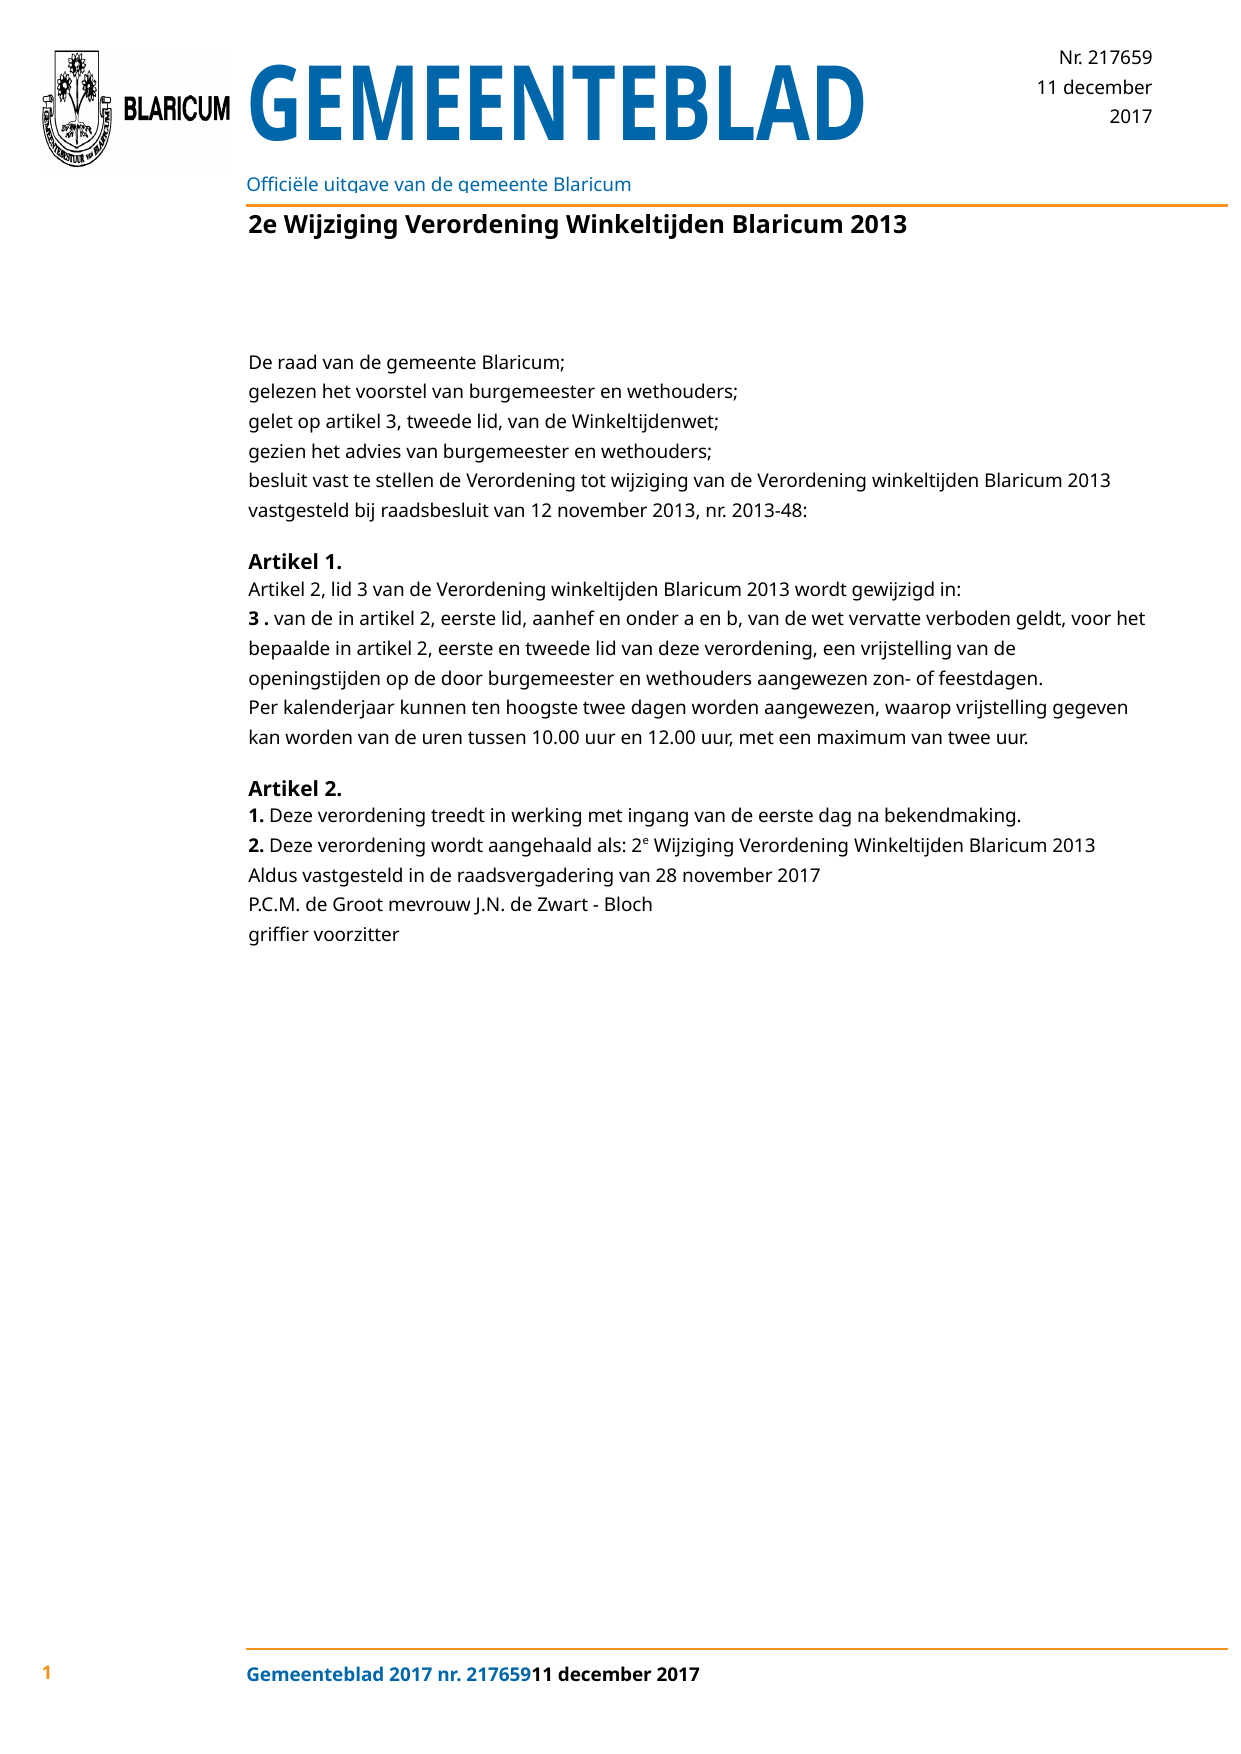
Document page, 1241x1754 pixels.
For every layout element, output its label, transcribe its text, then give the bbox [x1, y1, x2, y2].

text Artikel 2. [248, 774, 1152, 803]
text griffier voorzitter [248, 921, 1152, 947]
text Artikel 1. [248, 547, 1152, 576]
text besluit vast te stellen de Verordening tot wijziging van de Verordening winkeltijden Blaricum 2013 [248, 467, 1152, 493]
text 2e Wijziging Verordening Winkeltijden Blaricum 2013 [248, 207, 1152, 241]
text 2. Deze verordening wordt aangehaald als: 2e Wijziging Verordening Winkeltijden Blaricum 2013 [248, 832, 1152, 858]
text 1. Deze verordening treedt in werking met ingang van de eerste dag na bekendmaking. [248, 803, 1152, 828]
picture [41, 47, 231, 172]
text 3 . van de in artikel 2, eerste lid, aanhef en onder a en b, van de wet vervatte verboden geldt, voor het bepaalde in artikel 2, eerste en tweede lid van deze verordening, een vrijstelling van de openingstijden op de door burgemeester en wethouders aangewezen zon- of feestdagen. [248, 606, 1152, 690]
text P.C.M. de Groot mevrouw J.N. de Zwart - Bloch [248, 891, 1152, 917]
text Artikel 2, lid 3 van de Verordening winkeltijden Blaricum 2013 wordt gewijzigd in: [248, 576, 1152, 602]
text gelet op artikel 3, tweede lid, van de Winkeltijdenwet; [248, 408, 1152, 434]
text gelezen het voorstel van burgemeester en wethouders; [248, 379, 1152, 404]
text Per kalenderjaar kunnen ten hoogste twee dagen worden aangewezen, waarop vrijstelling gegeven kan worden van de uren tussen 10.00 uur en 12.00 uur, met een maximum van twee uur. [248, 694, 1152, 749]
text gezien het advies van burgemeester en wethouders; [248, 438, 1152, 464]
text vastgesteld bij raadsbesluit van 12 november 2013, nr. 2013-48: [248, 497, 1152, 523]
text De raad van de gemeente Blaricum; [248, 349, 1152, 375]
text Aldus vastgesteld in de raadsvergadering van 28 november 2017 [248, 862, 1152, 888]
